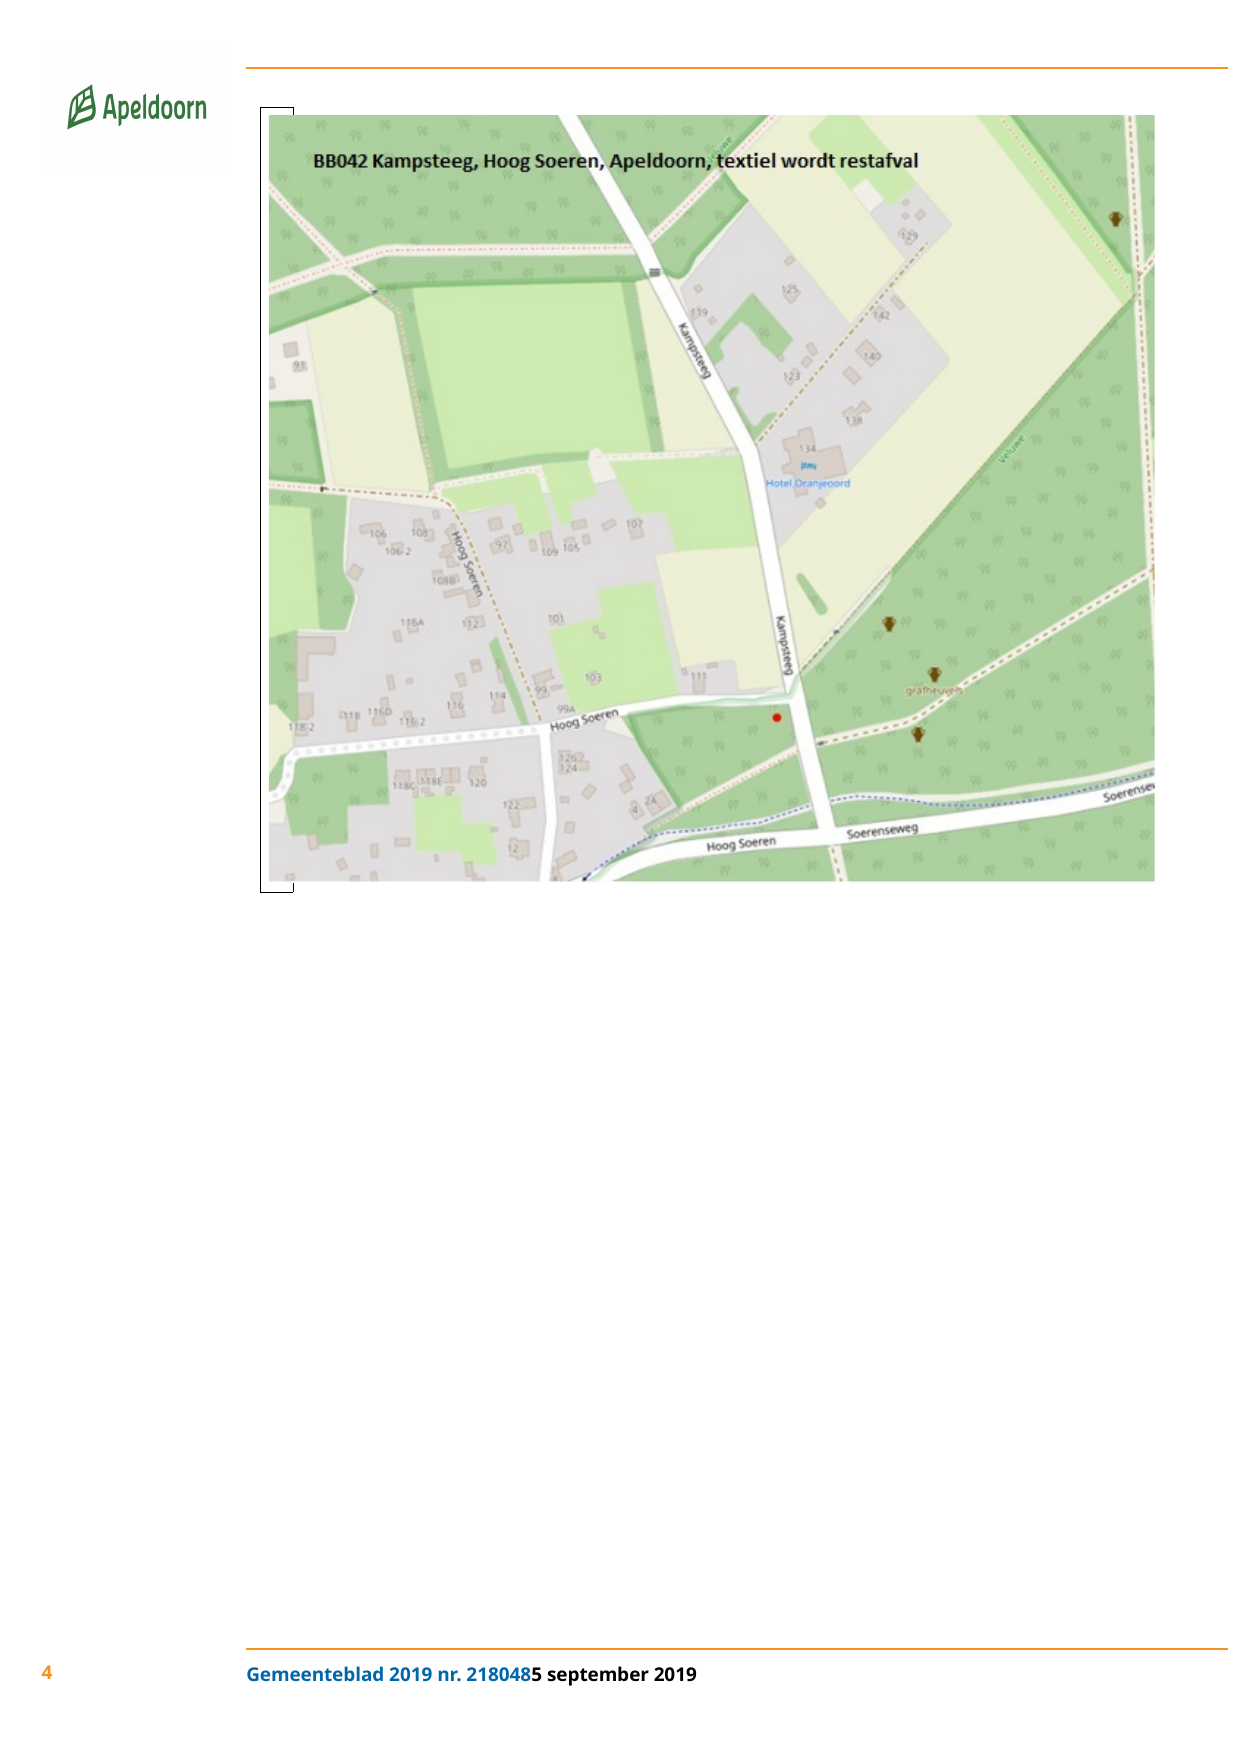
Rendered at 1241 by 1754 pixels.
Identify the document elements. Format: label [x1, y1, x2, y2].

picture [268, 115, 1155, 883]
picture [41, 47, 231, 172]
